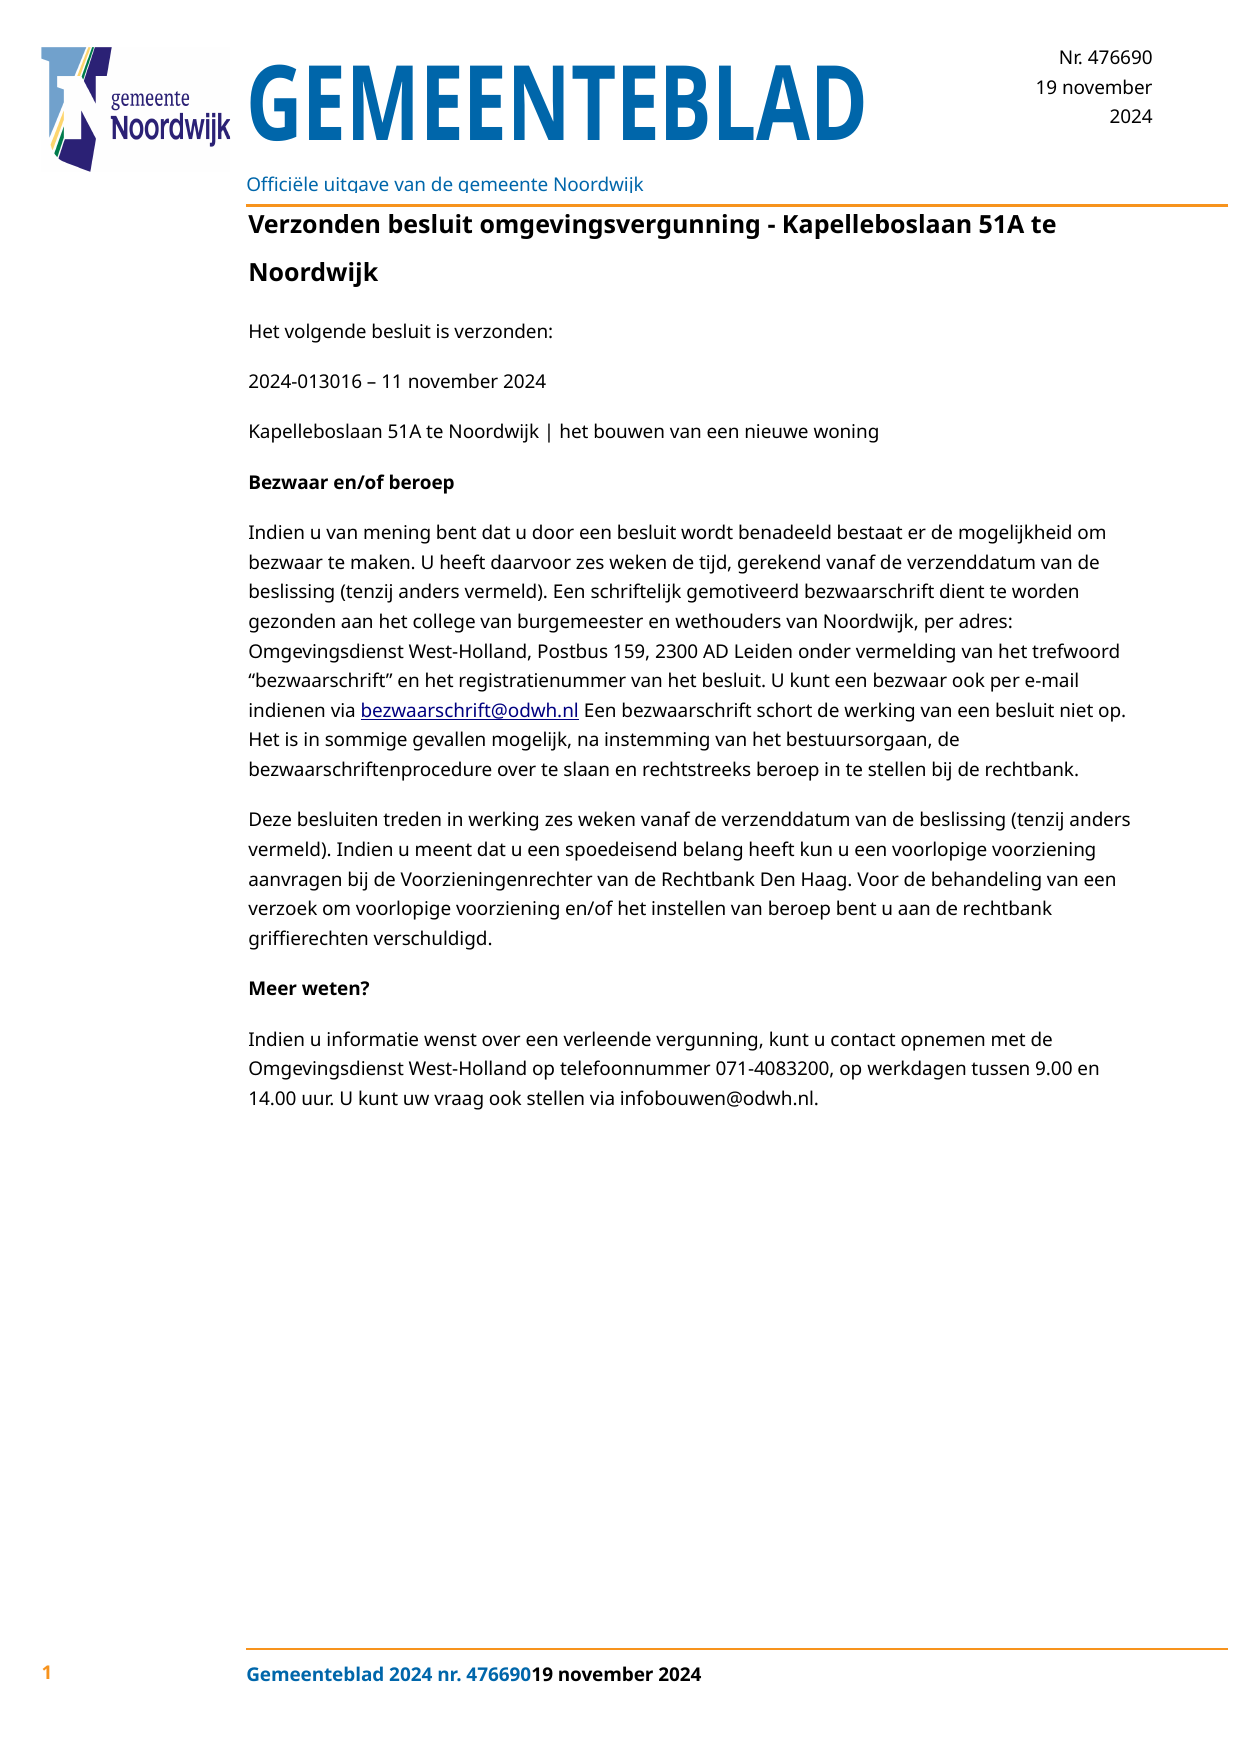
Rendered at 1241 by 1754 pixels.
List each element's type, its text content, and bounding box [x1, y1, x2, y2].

picture [41, 47, 231, 172]
text 2024-013016 – 11 november 2024 [248, 368, 1152, 394]
text Deze besluiten treden in werking zes weken vanaf de verzenddatum van de beslissing (tenzij anders vermeld). Indien u meent dat u een spoedeisend belang heeft kun u een voorlopige voorziening aanvragen bij de Voorzieningenrechter van de Rechtbank Den Haag. Voor de behandeling van een verzoek om voorlopige voorziening en/of het instellen van beroep bent u aan de rechtbank griffierechten verschuldigd. [248, 807, 1152, 951]
text Bezwaar en/of beroep [248, 469, 1152, 495]
text Indien u informatie wenst over een verleende vergunning, kunt u contact opnemen met de Omgevingsdienst West-Holland op telefoonnummer 071-4083200, op werkdagen tussen 9.00 en 14.00 uur. U kunt uw vraag ook stellen via infobouwen@odwh.nl. [248, 1026, 1152, 1111]
text Kapelleboslaan 51A te Noordwijk | het bouwen van een nieuwe woning [248, 419, 1152, 444]
text Het volgende besluit is verzonden: [248, 318, 1152, 344]
text Indien u van mening bent dat u door een besluit wordt benadeeld bestaat er de mogelijkheid om bezwaar te maken. U heeft daarvoor zes weken de tijd, gerekend vanaf de verzenddatum van de beslissing (tenzij anders vermeld). Een schriftelijk gemotiveerd bezwaarschrift dient te worden gezonden aan het college van burgemeester en wethouders van Noordwijk, per adres: Omgevingsdienst West-Holland, Postbus 159, 2300 AD Leiden onder vermelding van het trefwoord “bezwaarschrift” en het registratienummer van het besluit. U kunt een bezwaar ook per e-mail indienen via bezwaarschrift@odwh.nl Een bezwaarschrift schort de werking van een besluit niet op. Het is in sommige gevallen mogelijk, na instemming van het bestuursorgaan, de bezwaarschriftenprocedure over te slaan en rechtstreeks beroep in te stellen bij de rechtbank. [248, 519, 1152, 782]
text Verzonden besluit omgevingsvergunning - Kapelleboslaan 51A te Noordwijk [248, 207, 1152, 288]
text Meer weten? [248, 975, 1152, 1001]
